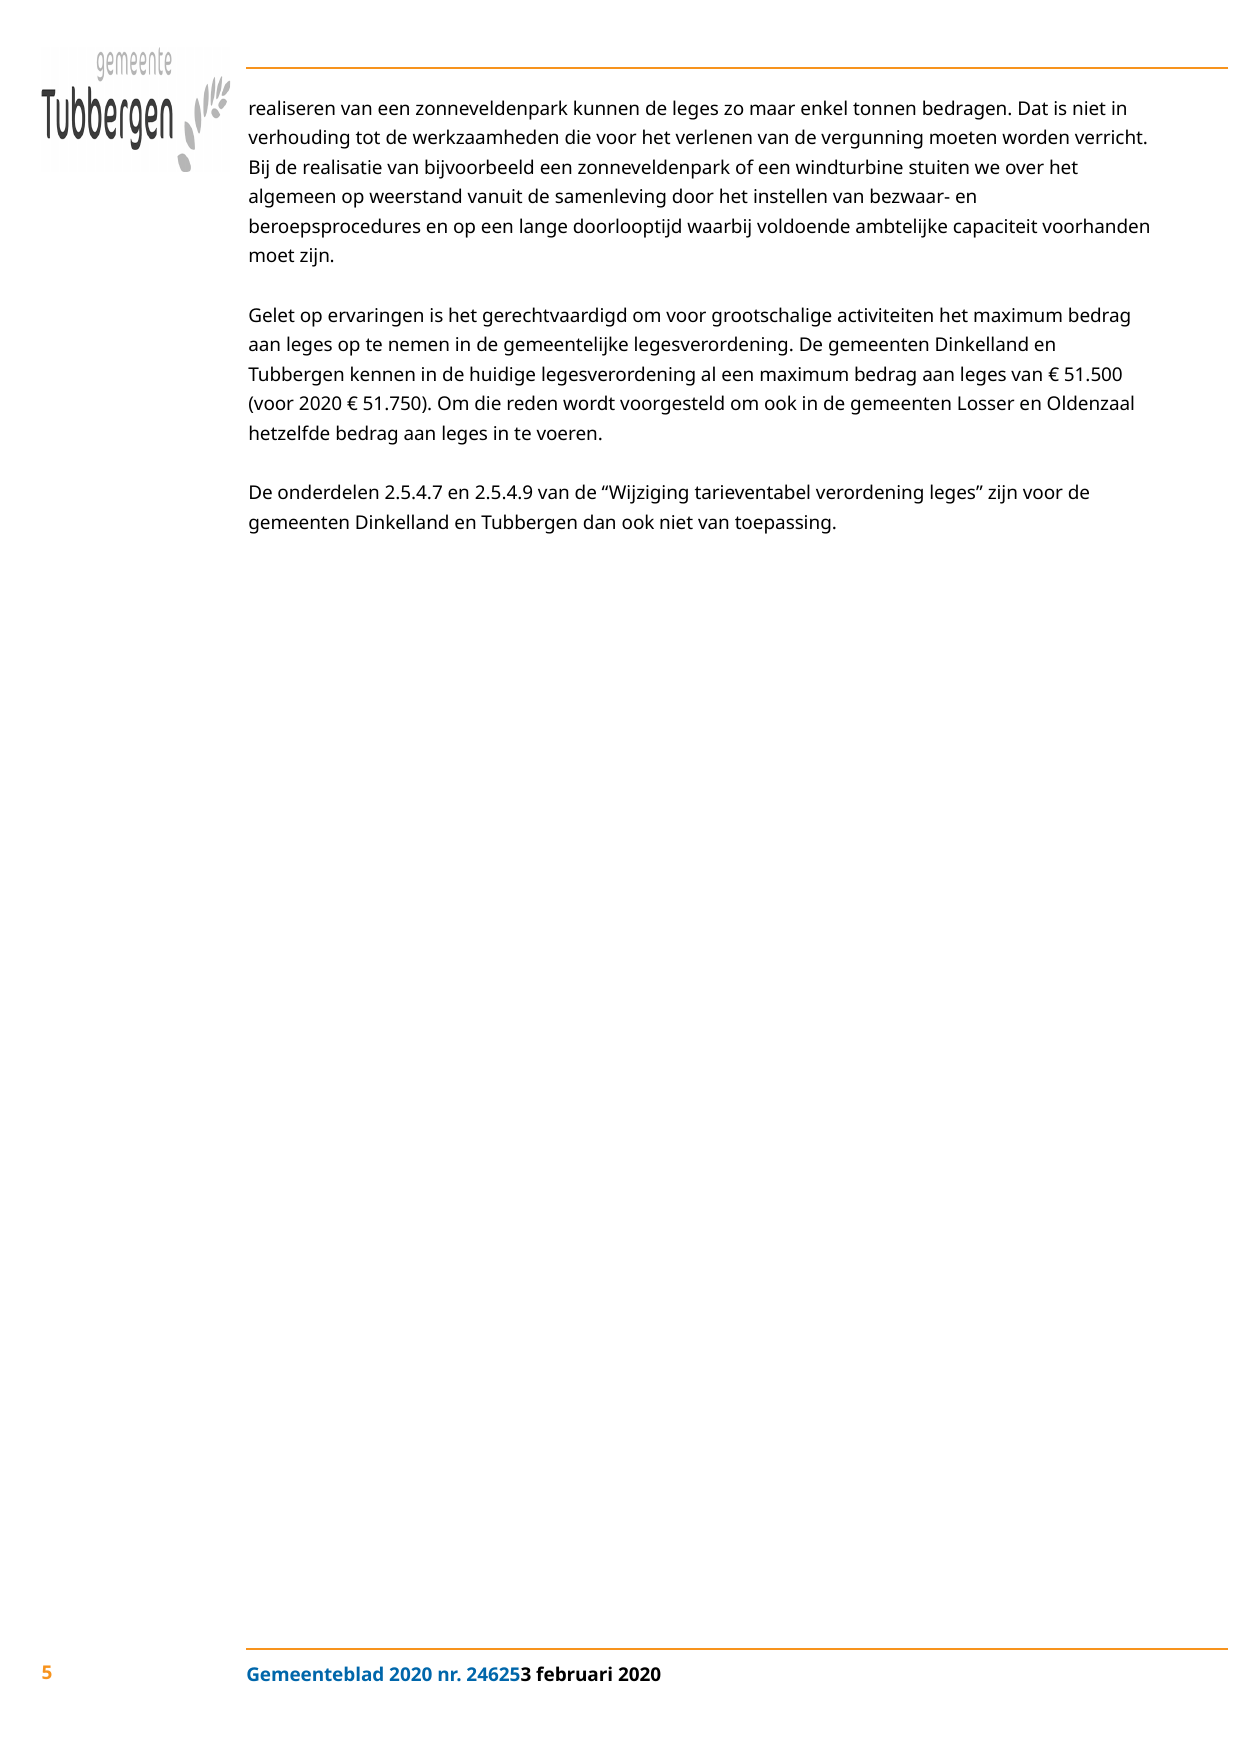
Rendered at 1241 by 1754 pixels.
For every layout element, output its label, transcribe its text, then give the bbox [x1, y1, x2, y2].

picture [41, 47, 231, 172]
text realiseren van een zonneveldenpark kunnen de leges zo maar enkel tonnen bedragen. Dat is niet in verhouding tot de werkzaamheden die voor het verlenen van de vergunning moeten worden verricht. Bij de realisatie van bijvoorbeeld een zonneveldenpark of een windturbine stuiten we over het algemeen op weerstand vanuit de samenleving door het instellen van bezwaar- en beroepsprocedures en op een lange doorlooptijd waarbij voldoende ambtelijke capaciteit voorhanden moet zijn. [248, 95, 1152, 268]
text De onderdelen 2.5.4.7 en 2.5.4.9 van de “Wijziging tarieventabel verordening leges” zijn voor de gemeenten Dinkelland en Tubbergen dan ook niet van toepassing. [248, 479, 1152, 535]
text Gelet op ervaringen is het gerechtvaardigd om voor grootschalige activiteiten het maximum bedrag aan leges op te nemen in de gemeentelijke legesverordening. De gemeenten Dinkelland en Tubbergen kennen in de huidige legesverordening al een maximum bedrag aan leges van € 51.500 (voor 2020 € 51.750). Om die reden wordt voorgesteld om ook in de gemeenten Losser en Oldenzaal hetzelfde bedrag aan leges in te voeren. [248, 302, 1152, 446]
